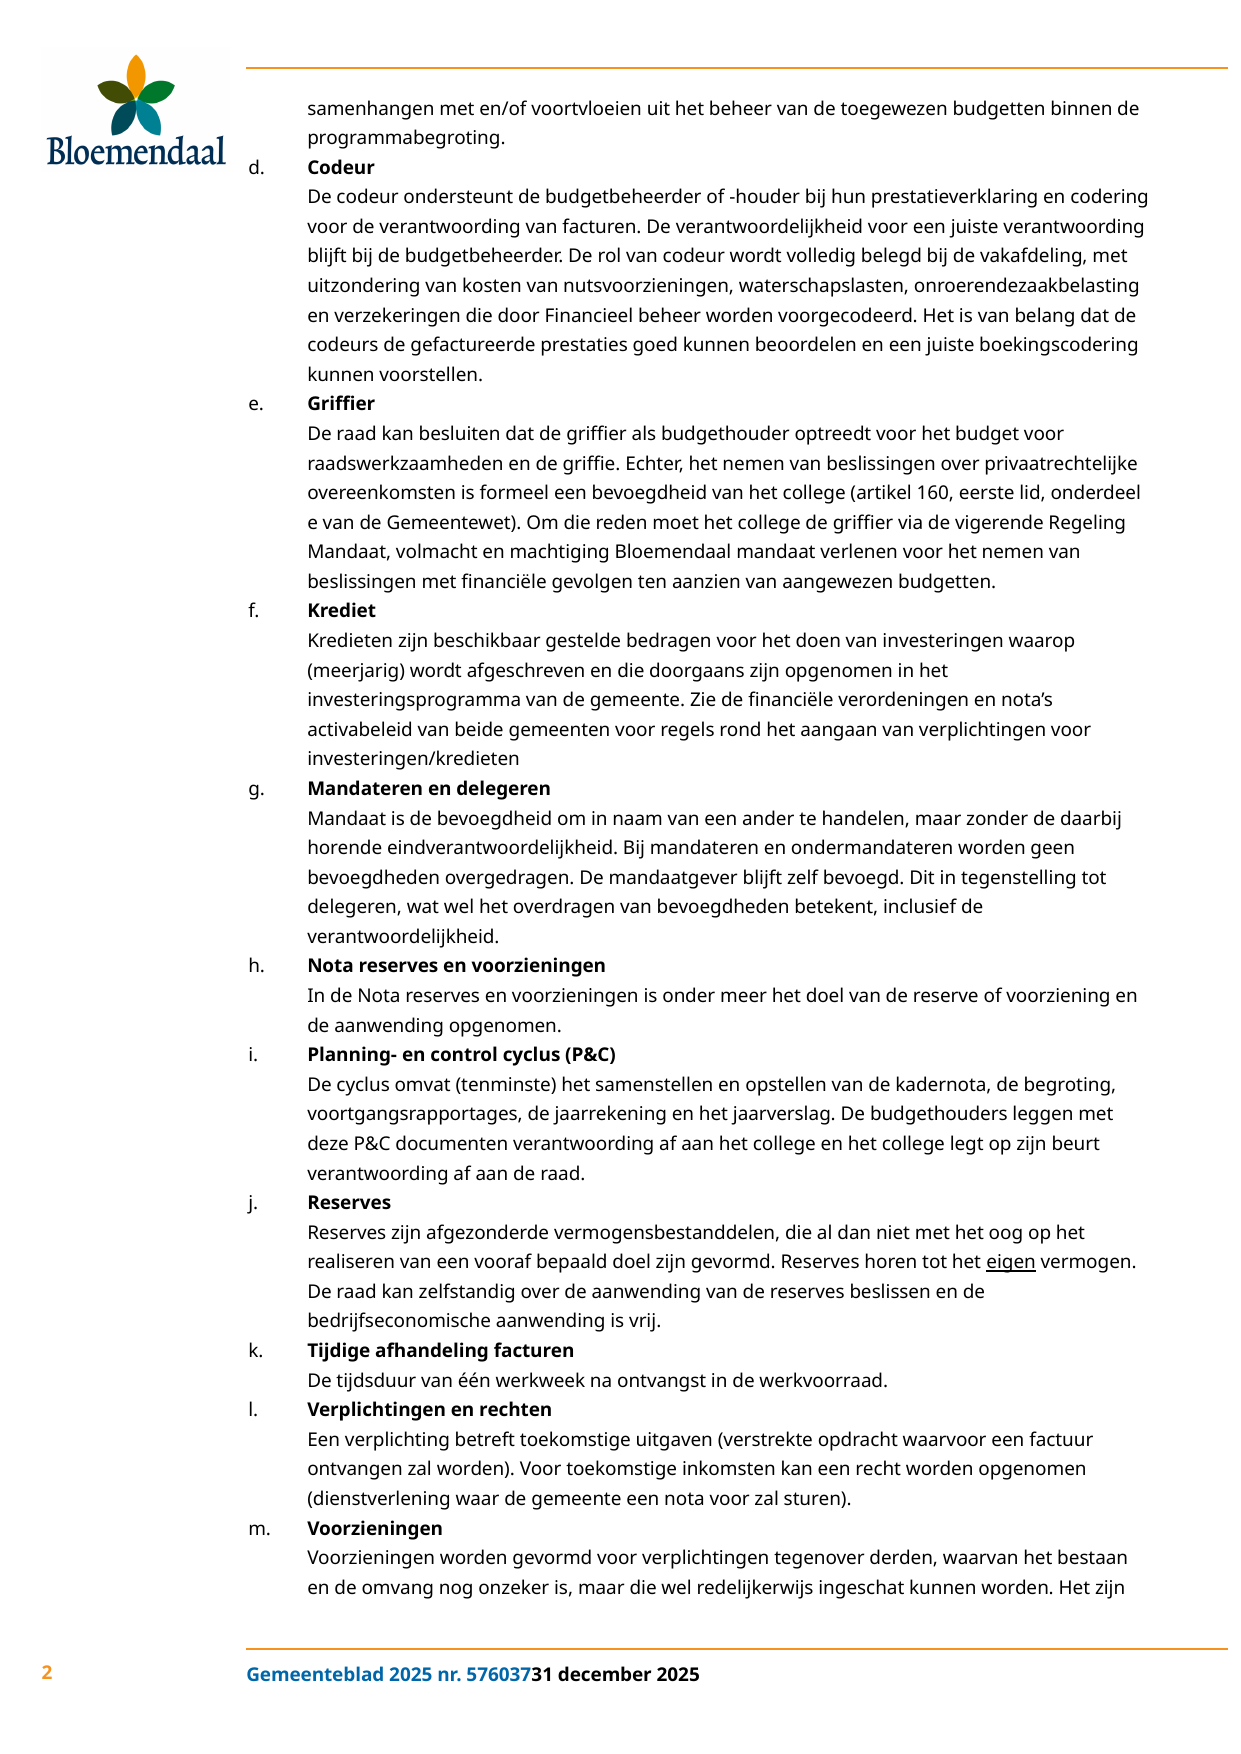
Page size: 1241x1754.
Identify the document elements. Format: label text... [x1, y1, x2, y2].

picture [41, 47, 231, 172]
list De raad kan besluiten dat de griffier als budgethouder optreedt voor het budget voor raadswerkzaamheden en de griffie. Echter, het nemen van beslissingen over privaatrechtelijke overeenkomsten is formeel een bevoegdheid van het college (artikel 160, eerste lid, onderdeel e van de Gemeentewet). Om die reden moet het college de griffier via de vigerende Regeling Mandaat, volmacht en machtiging Bloemendaal mandaat verlenen voor het nemen van beslissingen met financiële gevolgen ten aanzien van aangewezen budgetten. [248, 420, 1152, 594]
list Kredieten zijn beschikbaar gestelde bedragen voor het doen van investeringen waarop (meerjarig) wordt afgeschreven en die doorgaans zijn opgenomen in het investeringsprogramma van de gemeente. Zie de financiële verordeningen en nota’s activabeleid van beide gemeenten voor regels rond het aangaan van verplichtingen voor investeringen/kredieten [248, 627, 1152, 771]
list Een verplichting betreft toekomstige uitgaven (verstrekte opdracht waarvoor een factuur ontvangen zal worden). Voor toekomstige inkomsten kan een recht worden opgenomen (dienstverlening waar de gemeente een nota voor zal sturen). [248, 1426, 1152, 1511]
list De cyclus omvat (tenminste) het samenstellen en opstellen van de kadernota, de begroting, voortgangsrapportages, de jaarrekening en het jaarverslag. De budgethouders leggen met deze P&C documenten verantwoording af aan het college en het college legt op zijn beurt verantwoording af aan de raad. [248, 1071, 1152, 1186]
list In de Nota reserves en voorzieningen is onder meer het doel van de reserve of voorziening en de aanwending opgenomen. [248, 982, 1152, 1038]
list Verplichtingen en rechten [248, 1396, 1152, 1422]
list Griffier [248, 391, 1152, 416]
list Mandateren en delegeren [248, 775, 1152, 801]
list Tijdige afhandeling facturen [248, 1337, 1152, 1363]
list samenhangen met en/of voortvloeien uit het beheer van de toegewezen budgetten binnen de programmabegroting. [248, 95, 1152, 150]
list De tijdsduur van één werkweek na ontvangst in de werkvoorraad. [248, 1367, 1152, 1393]
list Krediet [248, 598, 1152, 623]
list Nota reserves en voorzieningen [248, 953, 1152, 978]
list De codeur ondersteunt de budgetbeheerder of -houder bij hun prestatieverklaring en codering voor de verantwoording van facturen. De verantwoordelijkheid voor een juiste verantwoording blijft bij de budgetbeheerder. De rol van codeur wordt volledig belegd bij de vakafdeling, met uitzondering van kosten van nutsvoorzieningen, waterschapslasten, onroerendezaakbelasting en verzekeringen die door Financieel beheer worden voorgecodeerd. Het is van belang dat de codeurs de gefactureerde prestaties goed kunnen beoordelen en een juiste boekingscodering kunnen voorstellen. [248, 183, 1152, 387]
list Voorzieningen worden gevormd voor verplichtingen tegenover derden, waarvan het bestaan en de omvang nog onzeker is, maar die wel redelijkerwijs ingeschat kunnen worden. Het zijn [248, 1544, 1152, 1600]
list Reserves zijn afgezonderde vermogensbestanddelen, die al dan niet met het oog op het realiseren van een vooraf bepaald doel zijn gevormd. Reserves horen tot het eigen vermogen. De raad kan zelfstandig over de aanwending van de reserves beslissen en de bedrijfseconomische aanwending is vrij. [248, 1219, 1152, 1333]
list Codeur [248, 154, 1152, 180]
list Voorzieningen [248, 1515, 1152, 1541]
list Reserves [248, 1189, 1152, 1215]
list Planning- en control cyclus (P&C) [248, 1041, 1152, 1067]
list Mandaat is de bevoegdheid om in naam van een ander te handelen, maar zonder de daarbij horende eindverantwoordelijkheid. Bij mandateren en ondermandateren worden geen bevoegdheden overgedragen. De mandaatgever blijft zelf bevoegd. Dit in tegenstelling tot delegeren, wat wel het overdragen van bevoegdheden betekent, inclusief de verantwoordelijkheid. [248, 805, 1152, 949]
